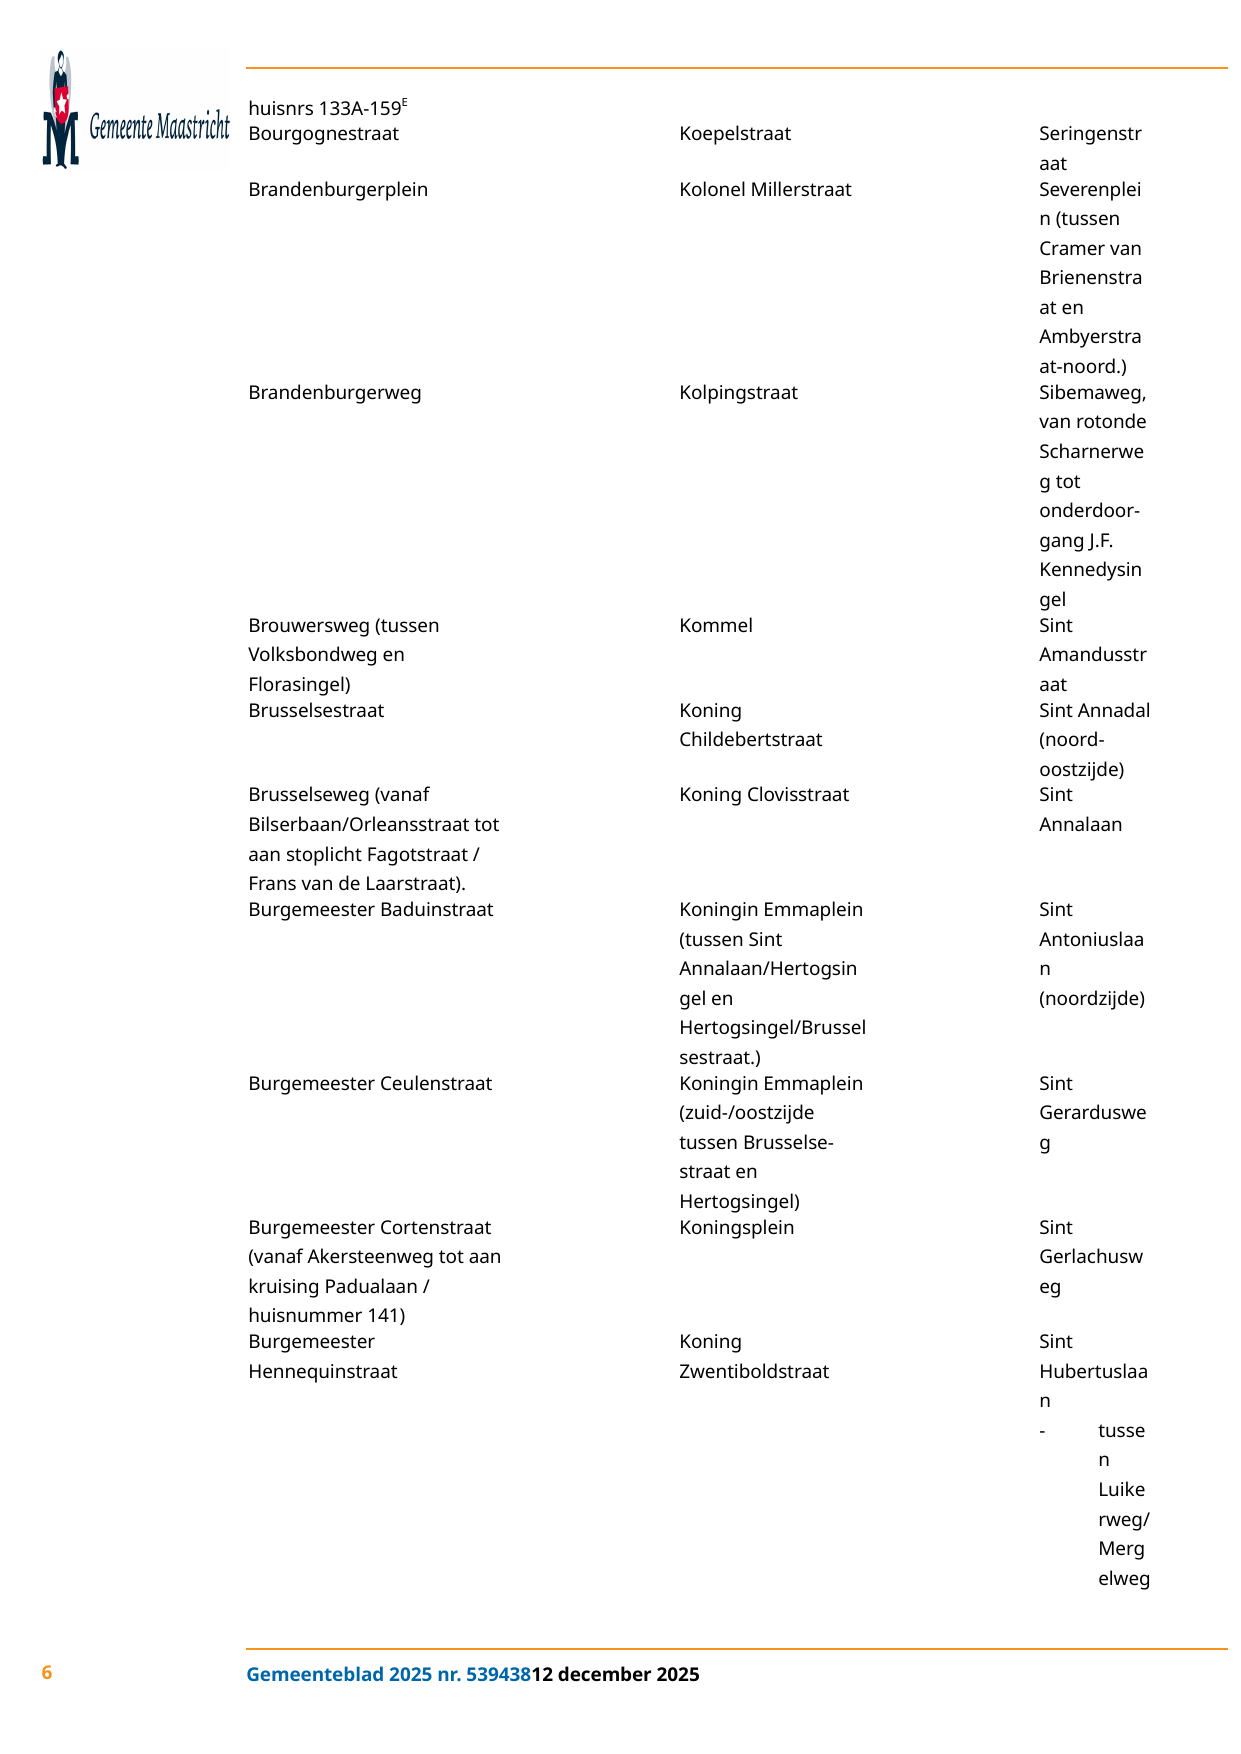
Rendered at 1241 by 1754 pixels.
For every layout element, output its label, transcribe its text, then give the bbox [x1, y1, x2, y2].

table_cell [507, 1214, 679, 1328]
table_cell [507, 121, 679, 176]
table_cell [507, 1328, 679, 1591]
table_cell Brusselsestraat [248, 697, 507, 782]
table_cell Koning Childebertstraat [679, 697, 867, 782]
table_cell Sint Antoniuslaan (noordzijde) [1039, 896, 1152, 1070]
table_cell Sint Gerardusweg [1039, 1070, 1152, 1214]
table_cell [507, 612, 679, 697]
table_cell [507, 95, 679, 121]
table_cell [867, 95, 1039, 121]
table_cell Koning Zwentiboldstraat [679, 1328, 867, 1591]
table_cell Koningin Emmaplein (zuid-/oostzijde tussen Brusselse-straat en Hertogsingel) [679, 1070, 867, 1214]
table_cell Brandenburgerplein [248, 176, 507, 379]
table_cell Koningin Emmaplein (tussen Sint Annalaan/Hertogsingel en Hertogsingel/Brusselsestraat.) [679, 896, 867, 1070]
table_cell [507, 379, 679, 612]
table_cell [507, 697, 679, 782]
table_cell [867, 612, 1039, 697]
table_cell Sint Amandusstraat [1039, 612, 1152, 697]
table_cell Burgemeester Ceulenstraat [248, 1070, 507, 1214]
table_cell Burgemeester Hennequinstraat [248, 1328, 507, 1591]
table_cell Sint Annalaan [1039, 782, 1152, 896]
table_cell Brusselseweg (vanaf Bilserbaan/Orleansstraat tot aan stoplicht Fagotstraat / Frans van de Laarstraat). [248, 782, 507, 896]
table_cell [507, 896, 679, 1070]
table_cell Kolonel Millerstraat [679, 176, 867, 379]
table_cell [867, 1328, 1039, 1591]
table_cell Kolpingstraat [679, 379, 867, 612]
table_cell [867, 697, 1039, 782]
table_cell [867, 782, 1039, 896]
table_cell Bourgognestraat [248, 121, 507, 176]
table_cell [867, 379, 1039, 612]
table_cell huisnrs 133A-159E [248, 95, 507, 121]
table_cell Sint Gerlachusweg [1039, 1214, 1152, 1328]
table_cell [1039, 95, 1152, 121]
table_cell [507, 1070, 679, 1214]
table_cell [679, 95, 867, 121]
table_cell [507, 176, 679, 379]
table_cell Koningsplein [679, 1214, 867, 1328]
table_cell Seringenstraat [1039, 121, 1152, 176]
table_cell [867, 121, 1039, 176]
table_cell Brouwersweg (tussen Volksbondweg en Florasingel) [248, 612, 507, 697]
table_cell Burgemeester Cortenstraat (vanaf Akersteenweg tot aan kruising Padualaan / huisnummer 141) [248, 1214, 507, 1328]
table_cell [867, 1214, 1039, 1328]
table_cell Severenplein (tussen Cramer van Brienenstraat en Ambyerstraat-noord.) [1039, 176, 1152, 379]
table_cell Brandenburgerweg [248, 379, 507, 612]
table_cell Sint Hubertuslaan tussen Luikerweg/Mergelweg [1039, 1328, 1152, 1591]
table_cell [867, 1070, 1039, 1214]
table_cell Burgemeester Baduinstraat [248, 896, 507, 1070]
table_cell Koepelstraat [679, 121, 867, 176]
table_cell Koning Clovisstraat [679, 782, 867, 896]
picture [41, 47, 231, 172]
table_cell [867, 176, 1039, 379]
table_cell Sibemaweg, van rotonde Scharnerweg tot onderdoor- gang J.F. Kennedysingel [1039, 379, 1152, 612]
table_cell [867, 896, 1039, 1070]
table_cell Sint Annadal (noord-oostzijde) [1039, 697, 1152, 782]
table_cell [507, 782, 679, 896]
table_cell Kommel [679, 612, 867, 697]
